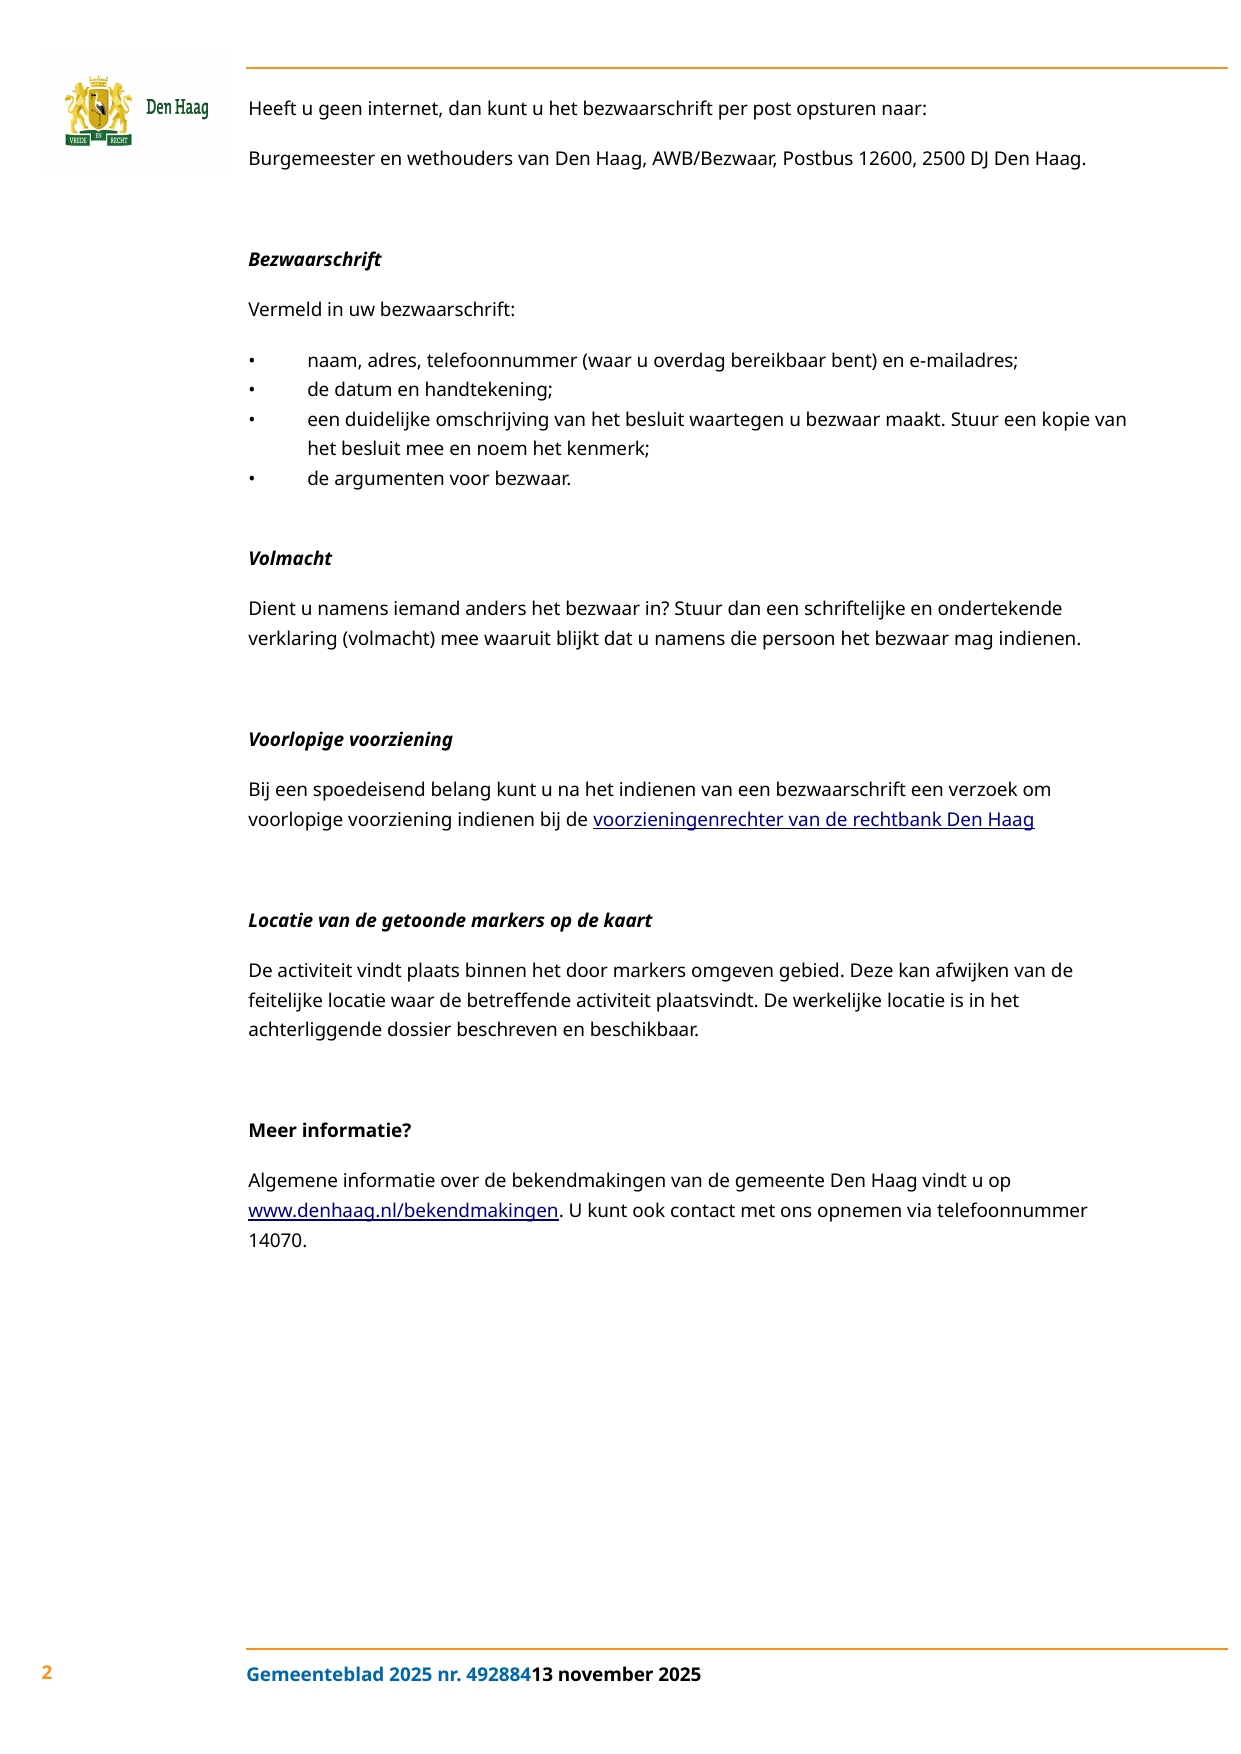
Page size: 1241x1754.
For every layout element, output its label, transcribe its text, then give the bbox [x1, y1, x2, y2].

list de argumenten voor bezwaar. [248, 465, 1152, 491]
text Vermeld in uw bezwaarschrift: [248, 296, 1152, 322]
text Heeft u geen internet, dan kunt u het bezwaarschrift per post opsturen naar: [248, 95, 1152, 121]
text Bij een spoedeisend belang kunt u na het indienen van een bezwaarschrift een verzoek om voorlopige voorziening indienen bij de voorzieningenrechter van de rechtbank Den Haag [248, 776, 1152, 832]
list een duidelijke omschrijving van het besluit waartegen u bezwaar maakt. Stuur een kopie van het besluit mee en noem het kenmerk; [248, 406, 1152, 461]
picture [41, 47, 231, 172]
list naam, adres, telefoonnummer (waar u overdag bereikbaar bent) en e-mailadres; [248, 347, 1152, 373]
text Algemene informatie over de bekendmakingen van de gemeente Den Haag vindt u op www.denhaag.nl/bekendmakingen. U kunt ook contact met ons opnemen via telefoonnummer 14070. [248, 1168, 1152, 1253]
text Bezwaarschrift [248, 246, 1152, 272]
text Locatie van de getoonde markers op de kaart [248, 907, 1152, 933]
text Meer informatie? [248, 1117, 1152, 1143]
list de datum en handtekening; [248, 376, 1152, 402]
text Volmacht [248, 545, 1152, 571]
text De activiteit vindt plaats binnen het door markers omgeven gebied. Deze kan afwijken van de feitelijke locatie waar de betreffende activiteit plaatsvindt. De werkelijke locatie is in het achterliggende dossier beschreven en beschikbaar. [248, 957, 1152, 1042]
text Voorlopige voorziening [248, 726, 1152, 752]
text Dient u namens iemand anders het bezwaar in? Stuur dan een schriftelijke en ondertekende verklaring (volmacht) mee waaruit blijkt dat u namens die persoon het bezwaar mag indienen. [248, 596, 1152, 651]
text Burgemeester en wethouders van Den Haag, AWB/Bezwaar, Postbus 12600, 2500 DJ Den Haag. [248, 145, 1152, 171]
